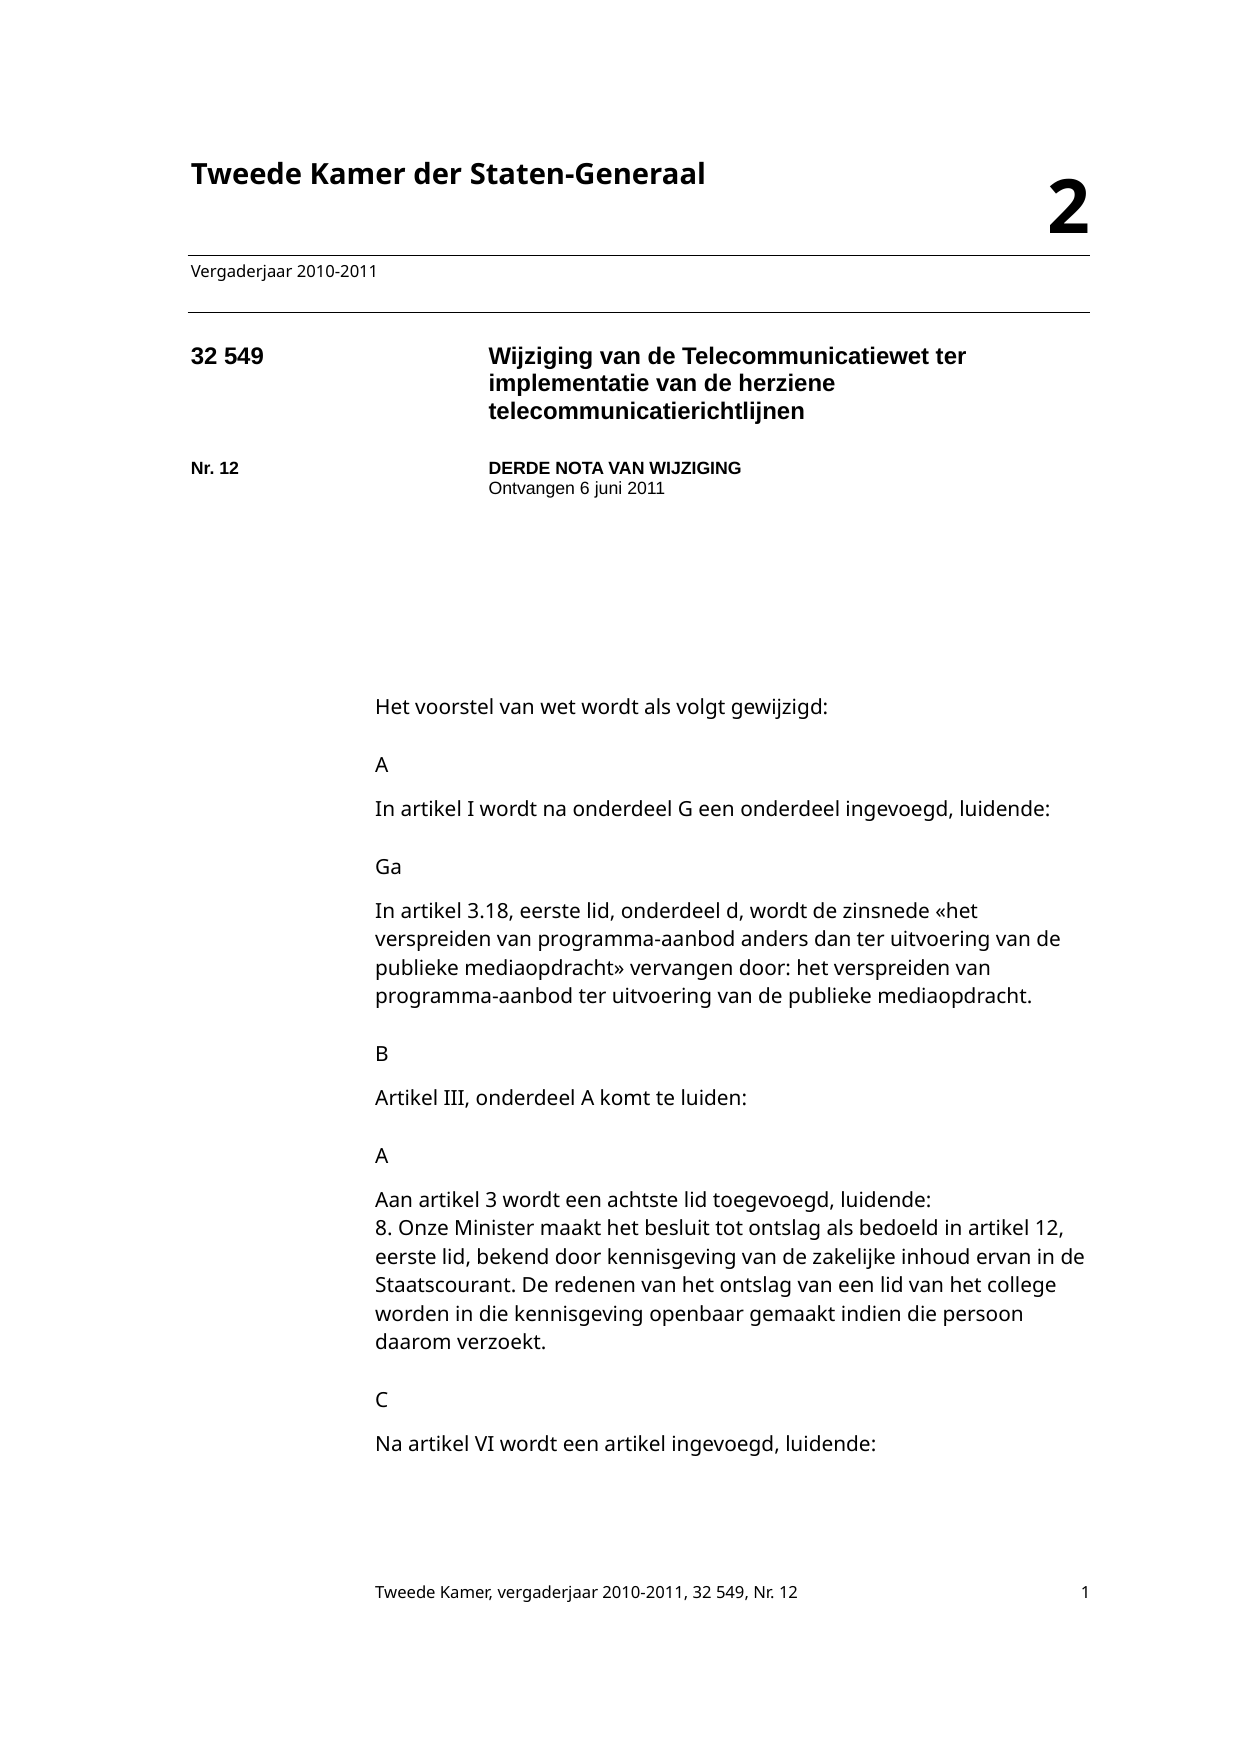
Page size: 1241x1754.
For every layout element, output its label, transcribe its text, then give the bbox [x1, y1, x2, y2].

table_header Tweede Kamer der Staten-Generaal [188, 150, 909, 255]
table_cell 32 549 [188, 339, 485, 454]
table_cell [188, 313, 485, 339]
table_cell Nr. 12 [188, 455, 485, 573]
table_cell [485, 256, 1090, 312]
table_cell [485, 313, 1090, 339]
text C [375, 1386, 1090, 1414]
table_cell Wijziging van de Telecommunicatiewet ter implementatie van de herziene telecommunicatierichtlijnen [485, 339, 1090, 454]
text Ga [375, 852, 1090, 881]
text 8. Onze Minister maakt het besluit tot ontslag als bedoeld in artikel 12, eerste lid, bekend door kennisgeving van de zakelijke inhoud ervan in de Staatscourant. De redenen van het ontslag van een lid van het college worden in die kennisgeving openbaar gemaakt indien die persoon daarom verzoekt. [375, 1213, 1090, 1356]
text Na artikel VI wordt een artikel ingevoegd, luidende: [375, 1429, 1090, 1457]
table_cell Vergaderjaar 2010-2011 [188, 256, 485, 312]
text A [375, 751, 1090, 779]
text In artikel I wordt na onderdeel G een onderdeel ingevoegd, luidende: [375, 794, 1090, 822]
text Aan artikel 3 wordt een achtste lid toegevoegd, luidende: [375, 1185, 1090, 1213]
text B [375, 1039, 1090, 1068]
text A [375, 1141, 1090, 1170]
text In artikel 3.18, eerste lid, onderdeel d, wordt de zinsnede «het verspreiden van programma-aanbod anders dan ter uitvoering van de publieke mediaopdracht» vervangen door: het verspreiden van programma-aanbod ter uitvoering van de publieke mediaopdracht. [375, 896, 1090, 1009]
table_cell DERDE NOTA VAN WIJZIGING Ontvangen 6 juni 2011 [485, 455, 1090, 573]
table_header 2 [910, 150, 1090, 255]
text Het voorstel van wet wordt als volgt gewijzigd: [375, 692, 1090, 721]
text Artikel III, onderdeel A komt te luiden: [375, 1083, 1090, 1111]
